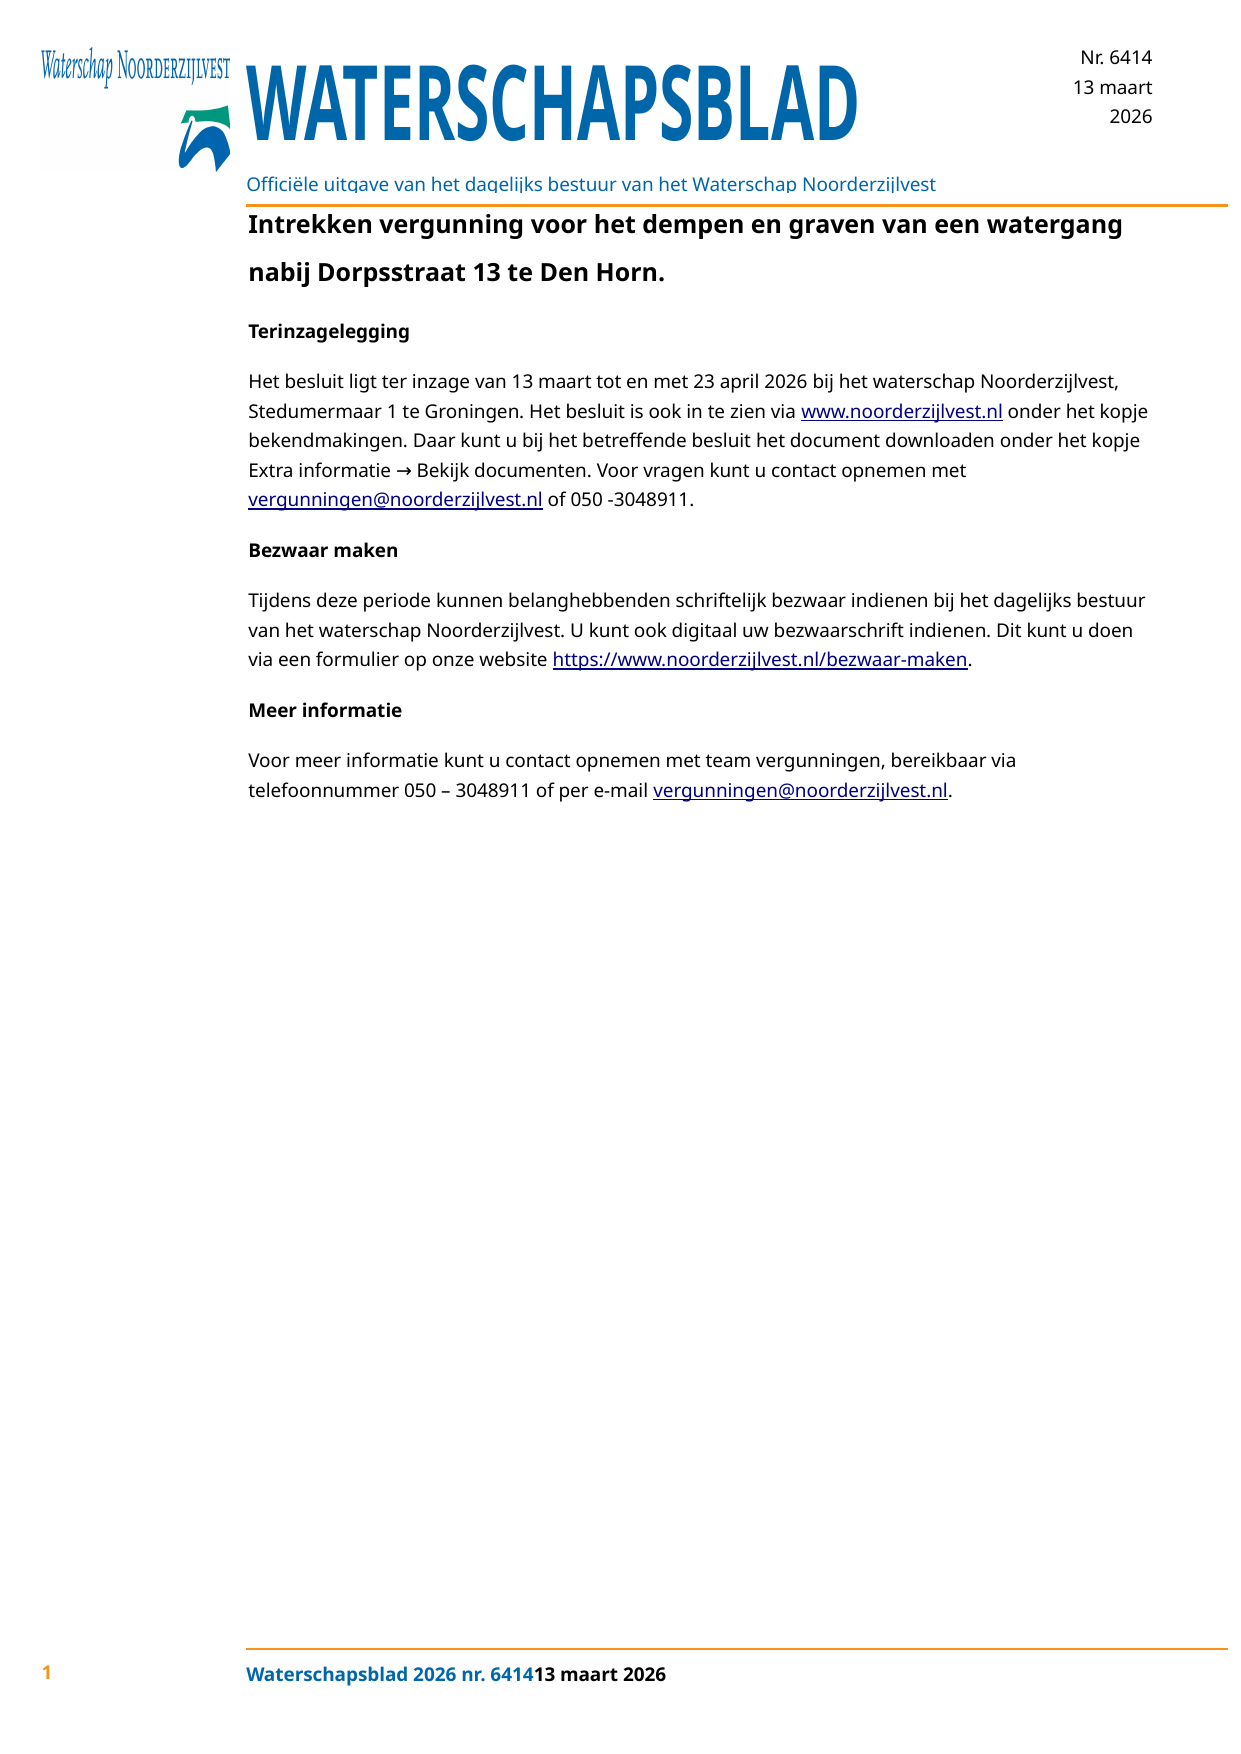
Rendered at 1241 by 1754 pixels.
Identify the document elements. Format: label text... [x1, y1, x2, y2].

text Tijdens deze periode kunnen belanghebbenden schriftelijk bezwaar indienen bij het dagelijks bestuur van het waterschap Noorderzijlvest. U kunt ook digitaal uw bezwaarschrift indienen. Dit kunt u doen via een formulier op onze website https://www.noorderzijlvest.nl/bezwaar-maken. [248, 587, 1152, 672]
text Bezwaar maken [248, 537, 1152, 563]
picture [41, 47, 231, 172]
text Het besluit ligt ter inzage van 13 maart tot en met 23 april 2026 bij het waterschap Noorderzijlvest, Stedumermaar 1 te Groningen. Het besluit is ook in te zien via www.noorderzijlvest.nl onder het kopje bekendmakingen. Daar kunt u bij het betreffende besluit het document downloaden onder het kopje Extra informatie → Bekijk documenten. Voor vragen kunt u contact opnemen met vergunningen@noorderzijlvest.nl of 050 -3048911. [248, 368, 1152, 512]
text Voor meer informatie kunt u contact opnemen met team vergunningen, bereikbaar via telefoonnummer 050 – 3048911 of per e-mail vergunningen@noorderzijlvest.nl. [248, 747, 1152, 803]
text Meer informatie [248, 697, 1152, 723]
text Terinzagelegging [248, 318, 1152, 344]
text Intrekken vergunning voor het dempen en graven van een watergang nabij Dorpsstraat 13 te Den Horn. [248, 207, 1152, 288]
